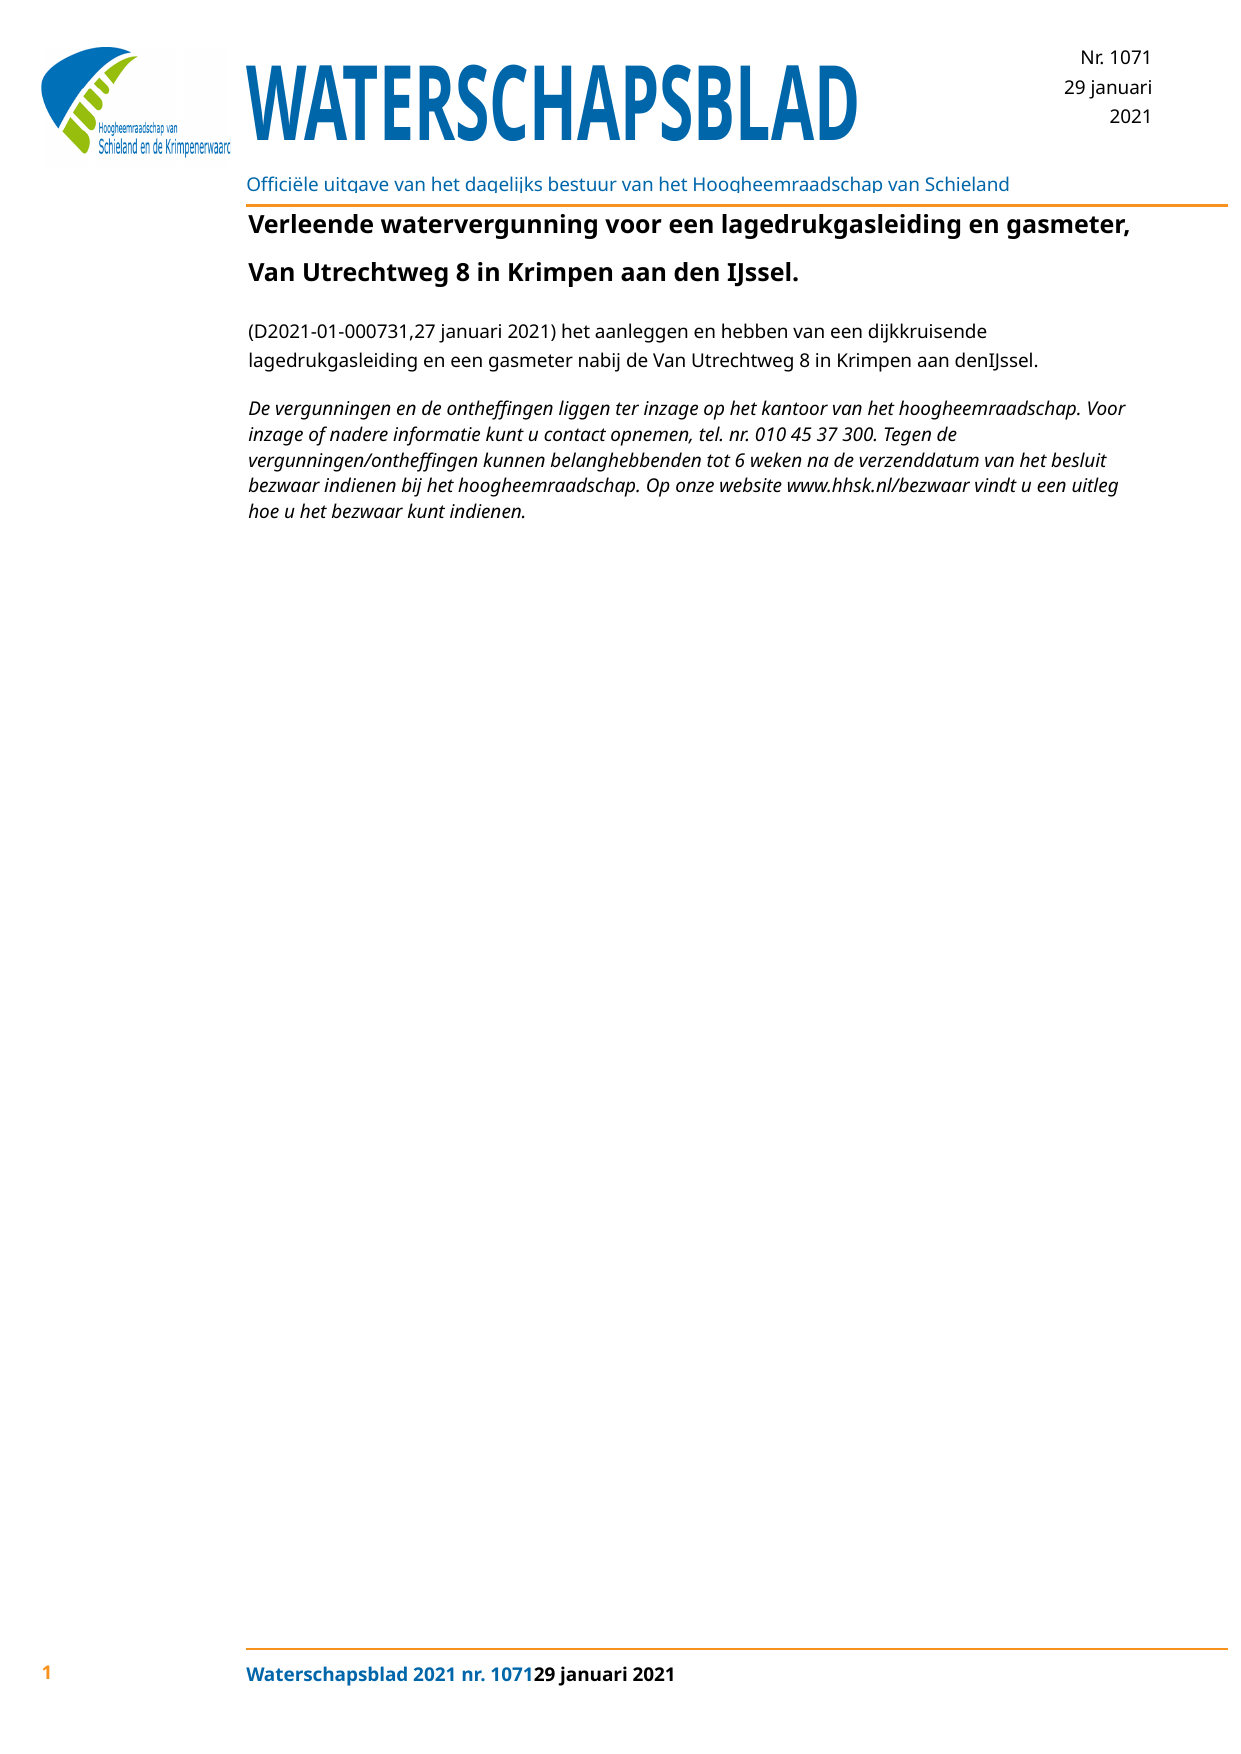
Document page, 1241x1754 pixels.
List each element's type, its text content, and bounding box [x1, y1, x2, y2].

picture [41, 47, 231, 172]
text (D2021-01-000731,27 januari 2021) het aanleggen en hebben van een dijkkruisende lagedrukgasleiding en een gasmeter nabij de Van Utrechtweg 8 in Krimpen aan denIJssel. [248, 318, 1152, 373]
text Verleende watervergunning voor een lagedrukgasleiding en gasmeter, Van Utrechtweg 8 in Krimpen aan den IJssel. [248, 207, 1152, 288]
text De vergunningen en de ontheffingen liggen ter inzage op het kantoor van het hoogheemraadschap. Voor inzage of nadere informatie kunt u contact opnemen, tel. nr. 010 45 37 300. Tegen de vergunningen/ontheffingen kunnen belanghebbenden tot 6 weken na de verzenddatum van het besluit bezwaar indienen bij het hoogheemraadschap. Op onze website www.hhsk.nl/bezwaar vindt u een uitleg hoe u het bezwaar kunt indienen. [248, 395, 1152, 524]
